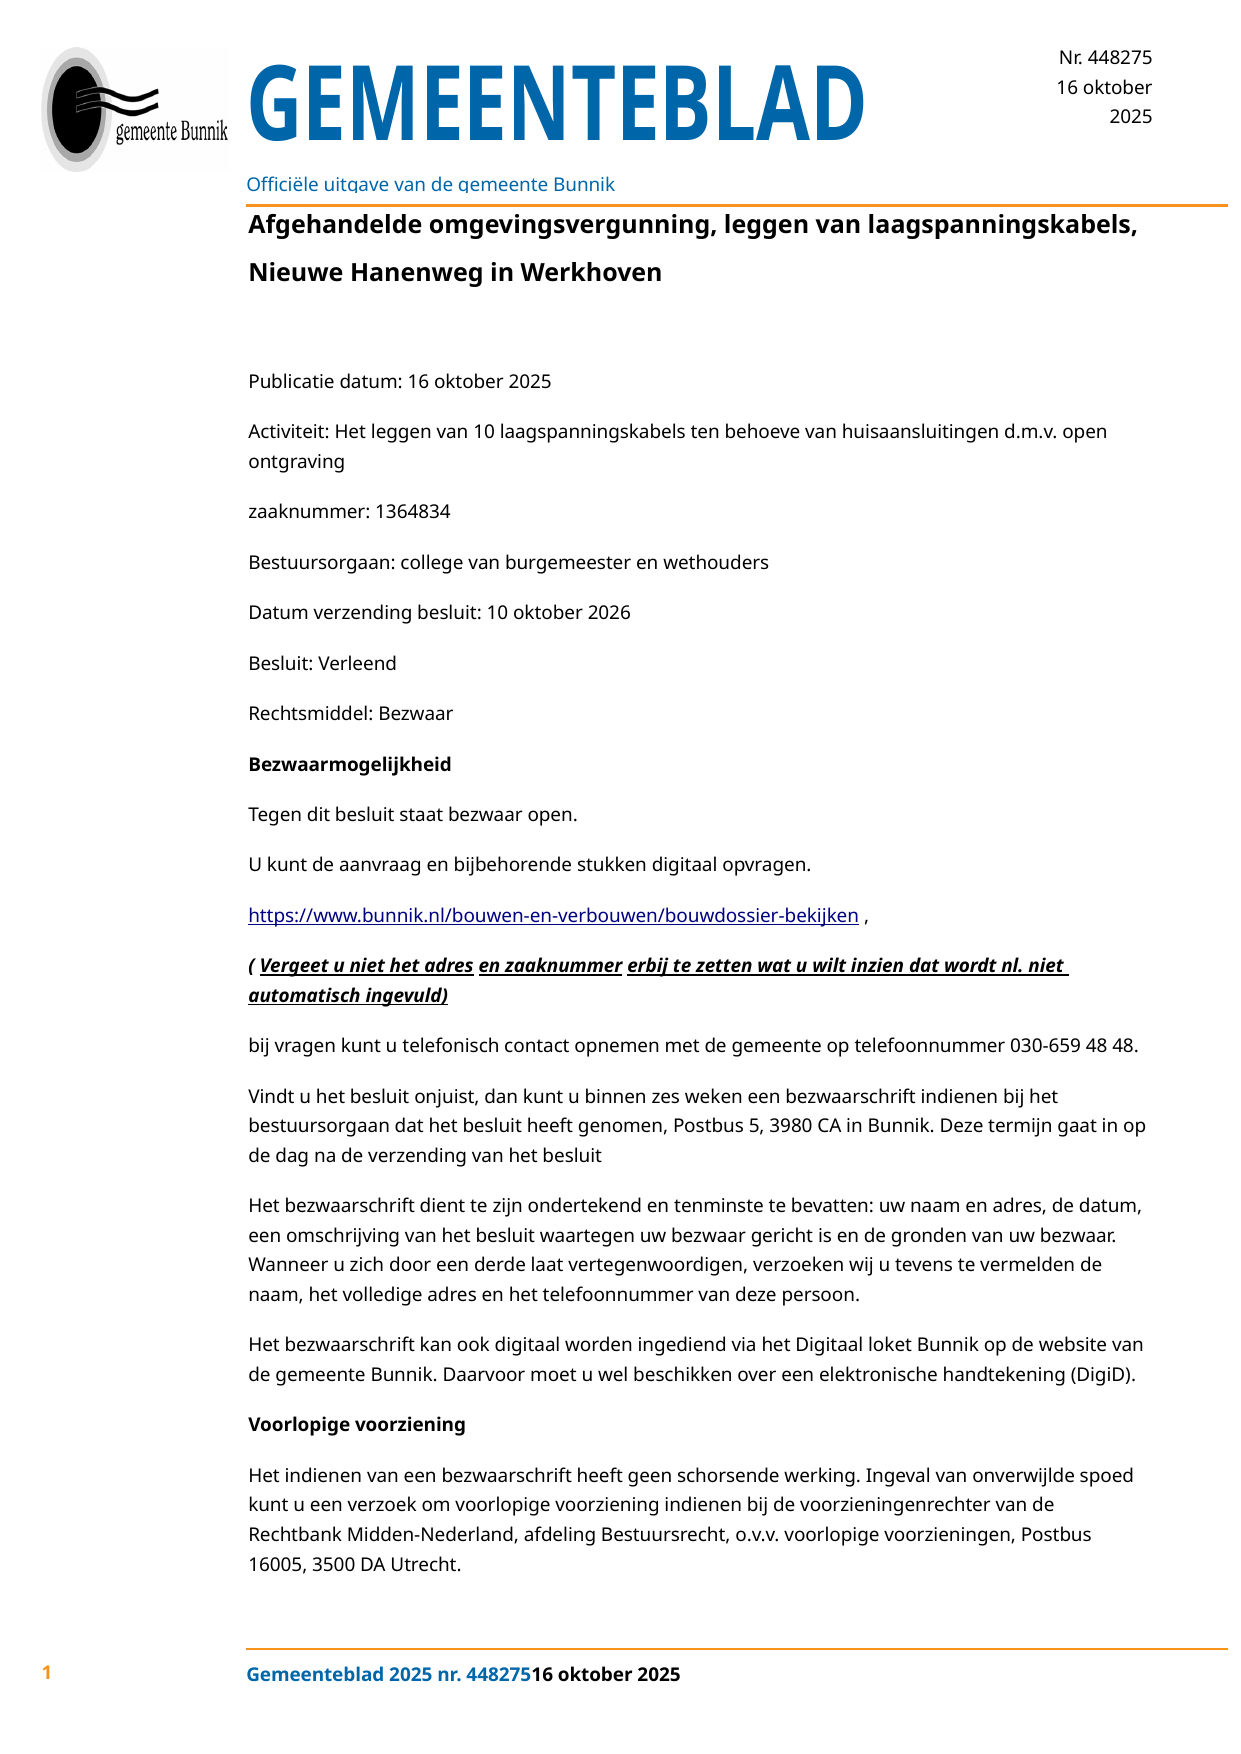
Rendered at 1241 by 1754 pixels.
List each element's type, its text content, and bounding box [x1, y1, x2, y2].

text Besluit: Verleend [248, 650, 1152, 676]
picture [41, 47, 231, 172]
text Tegen dit besluit staat bezwaar open. [248, 801, 1152, 827]
text bij vragen kunt u telefonisch contact opnemen met de gemeente op telefoonnummer 030-659 48 48. [248, 1032, 1152, 1058]
text Bezwaarmogelijkheid [248, 751, 1152, 777]
text Het bezwaarschrift kan ook digitaal worden ingediend via het Digitaal loket Bunnik op de website van de gemeente Bunnik. Daarvoor moet u wel beschikken over een elektronische handtekening (DigiD). [248, 1332, 1152, 1387]
text Rechtsmiddel: Bezwaar [248, 700, 1152, 726]
text Voorlopige voorziening [248, 1412, 1152, 1437]
text zaaknummer: 1364834 [248, 499, 1152, 524]
text Datum verzending besluit: 10 oktober 2026 [248, 599, 1152, 625]
text U kunt de aanvraag en bijbehorende stukken digitaal opvragen. [248, 852, 1152, 877]
text Publicatie datum: 16 oktober 2025 [248, 368, 1152, 394]
text Het bezwaarschrift dient te zijn ondertekend en tenminste te bevatten: uw naam en adres, de datum, een omschrijving van het besluit waartegen uw bezwaar gericht is en de gronden van uw bezwaar. Wanneer u zich door een derde laat vertegenwoordigen, verzoeken wij u tevens te vermelden de naam, het volledige adres en het telefoonnummer van deze persoon. [248, 1192, 1152, 1307]
text Het indienen van een bezwaarschrift heeft geen schorsende werking. Ingeval van onverwijlde spoed kunt u een verzoek om voorlopige voorziening indienen bij de voorzieningenrechter van de Rechtbank Midden-Nederland, afdeling Bestuursrecht, o.v.v. voorlopige voorzieningen, Postbus 16005, 3500 DA Utrecht. [248, 1462, 1152, 1577]
text ( Vergeet u niet het adres en zaaknummer erbij te zetten wat u wilt inzien dat wordt nl. niet automatisch ingevuld) [248, 952, 1152, 1008]
text Activiteit: Het leggen van 10 laagspanningskabels ten behoeve van huisaansluitingen d.m.v. open ontgraving [248, 419, 1152, 474]
text Afgehandelde omgevingsvergunning, leggen van laagspanningskabels, Nieuwe Hanenweg in Werkhoven [248, 207, 1152, 288]
text Vindt u het besluit onjuist, dan kunt u binnen zes weken een bezwaarschrift indienen bij het bestuursorgaan dat het besluit heeft genomen, Postbus 5, 3980 CA in Bunnik. Deze termijn gaat in op de dag na de verzending van het besluit [248, 1083, 1152, 1168]
text Bestuursorgaan: college van burgemeester en wethouders [248, 549, 1152, 575]
text https://www.bunnik.nl/bouwen-en-verbouwen/bouwdossier-bekijken , [248, 902, 1152, 928]
